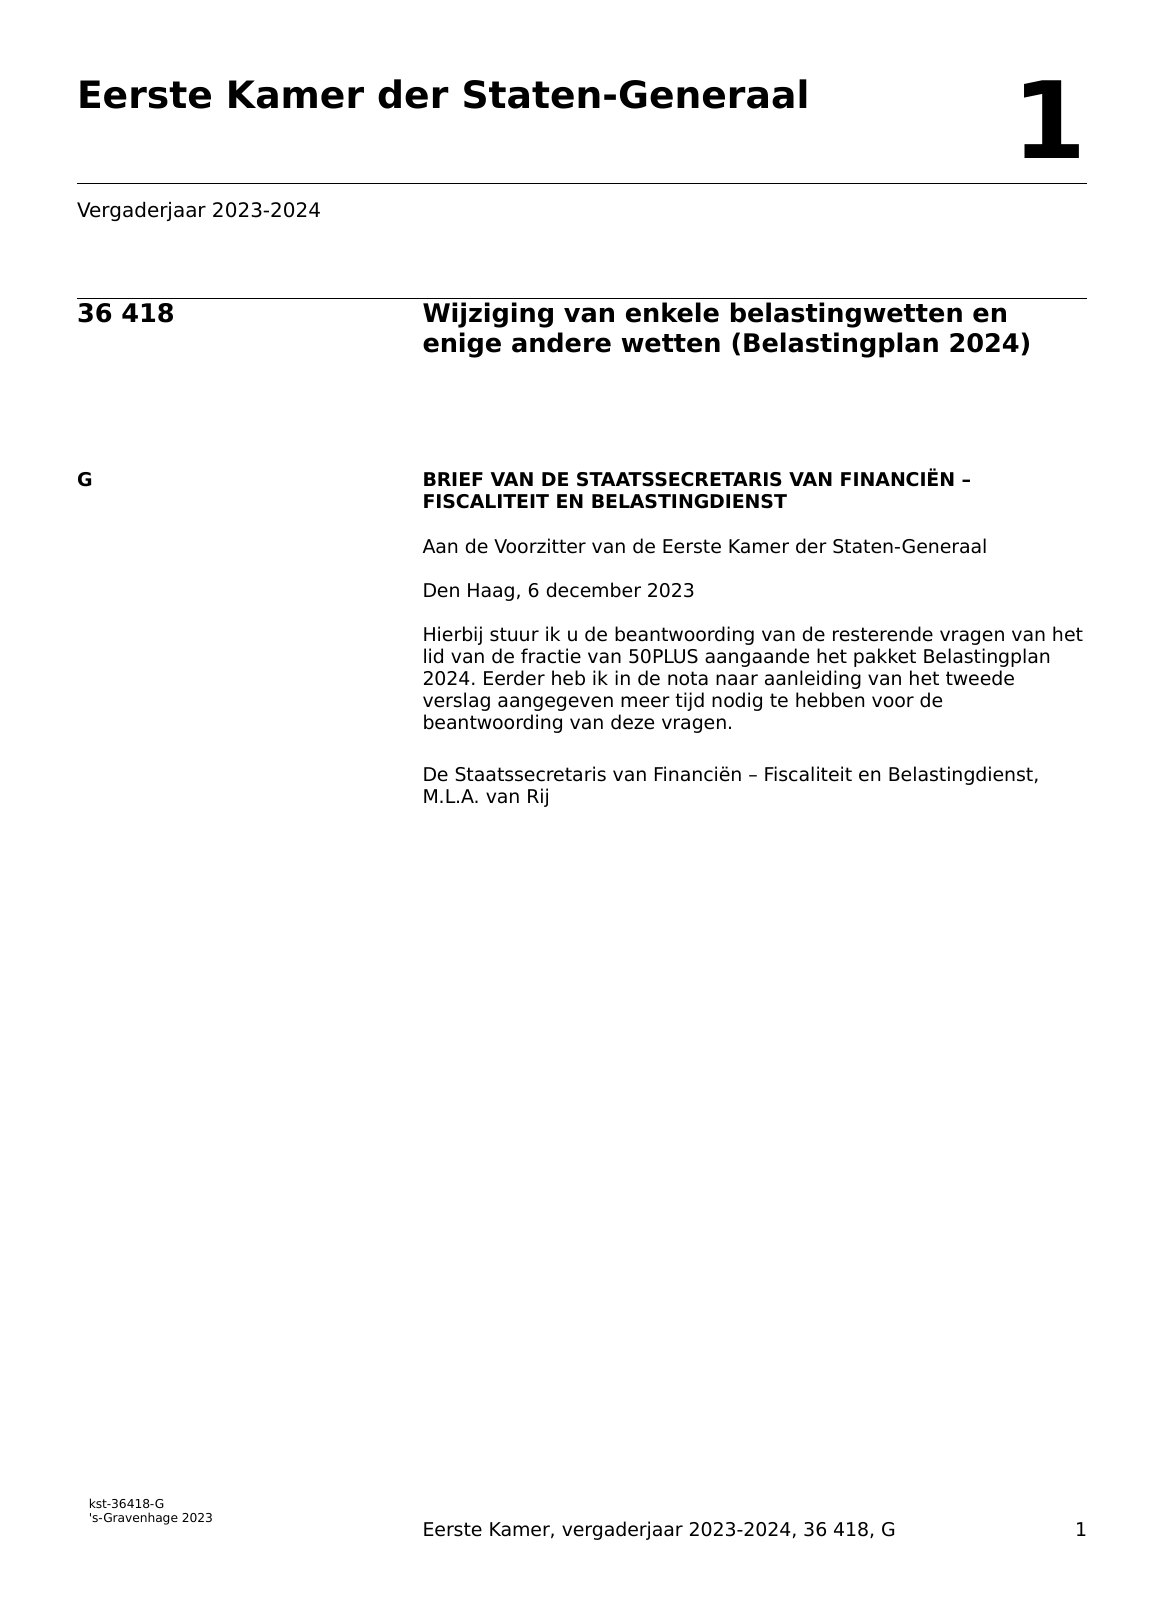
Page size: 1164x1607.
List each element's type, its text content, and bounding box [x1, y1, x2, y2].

table_header 1 [886, 59, 1087, 183]
subtitle 36 418 Wijziging van enkele belastingwetten en enige andere wetten (Belastingplan 2024) [77, 299, 1087, 358]
subtitle G BRIEF VAN DE STAATSSECRETARIS VAN FINANCIËN – FISCALITEIT EN BELASTINGDIENST [77, 469, 1087, 513]
text kst-36418-G [88, 1497, 323, 1511]
text Aan de Voorzitter van de Eerste Kamer der Staten-Generaal [422, 536, 1087, 557]
text De Staatssecretaris van Financiën – Fiscaliteit en Belastingdienst, M.L.A. van Rij [422, 764, 1087, 808]
table_cell Vergaderjaar 2023-2024 [77, 184, 1087, 298]
text Den Haag, 6 december 2023 [422, 580, 1087, 602]
text 's-Gravenhage 2023 [88, 1511, 323, 1525]
table_header Eerste Kamer der Staten-Generaal [77, 59, 886, 183]
text Hierbij stuur ik u de beantwoording van de resterende vragen van het lid van de fractie van 50PLUS aangaande het pakket Belastingplan 2024. Eerder heb ik in de nota naar aanleiding van het tweede verslag aangegeven meer tijd nodig te hebben voor de beantwoording van deze vragen. [422, 624, 1087, 734]
